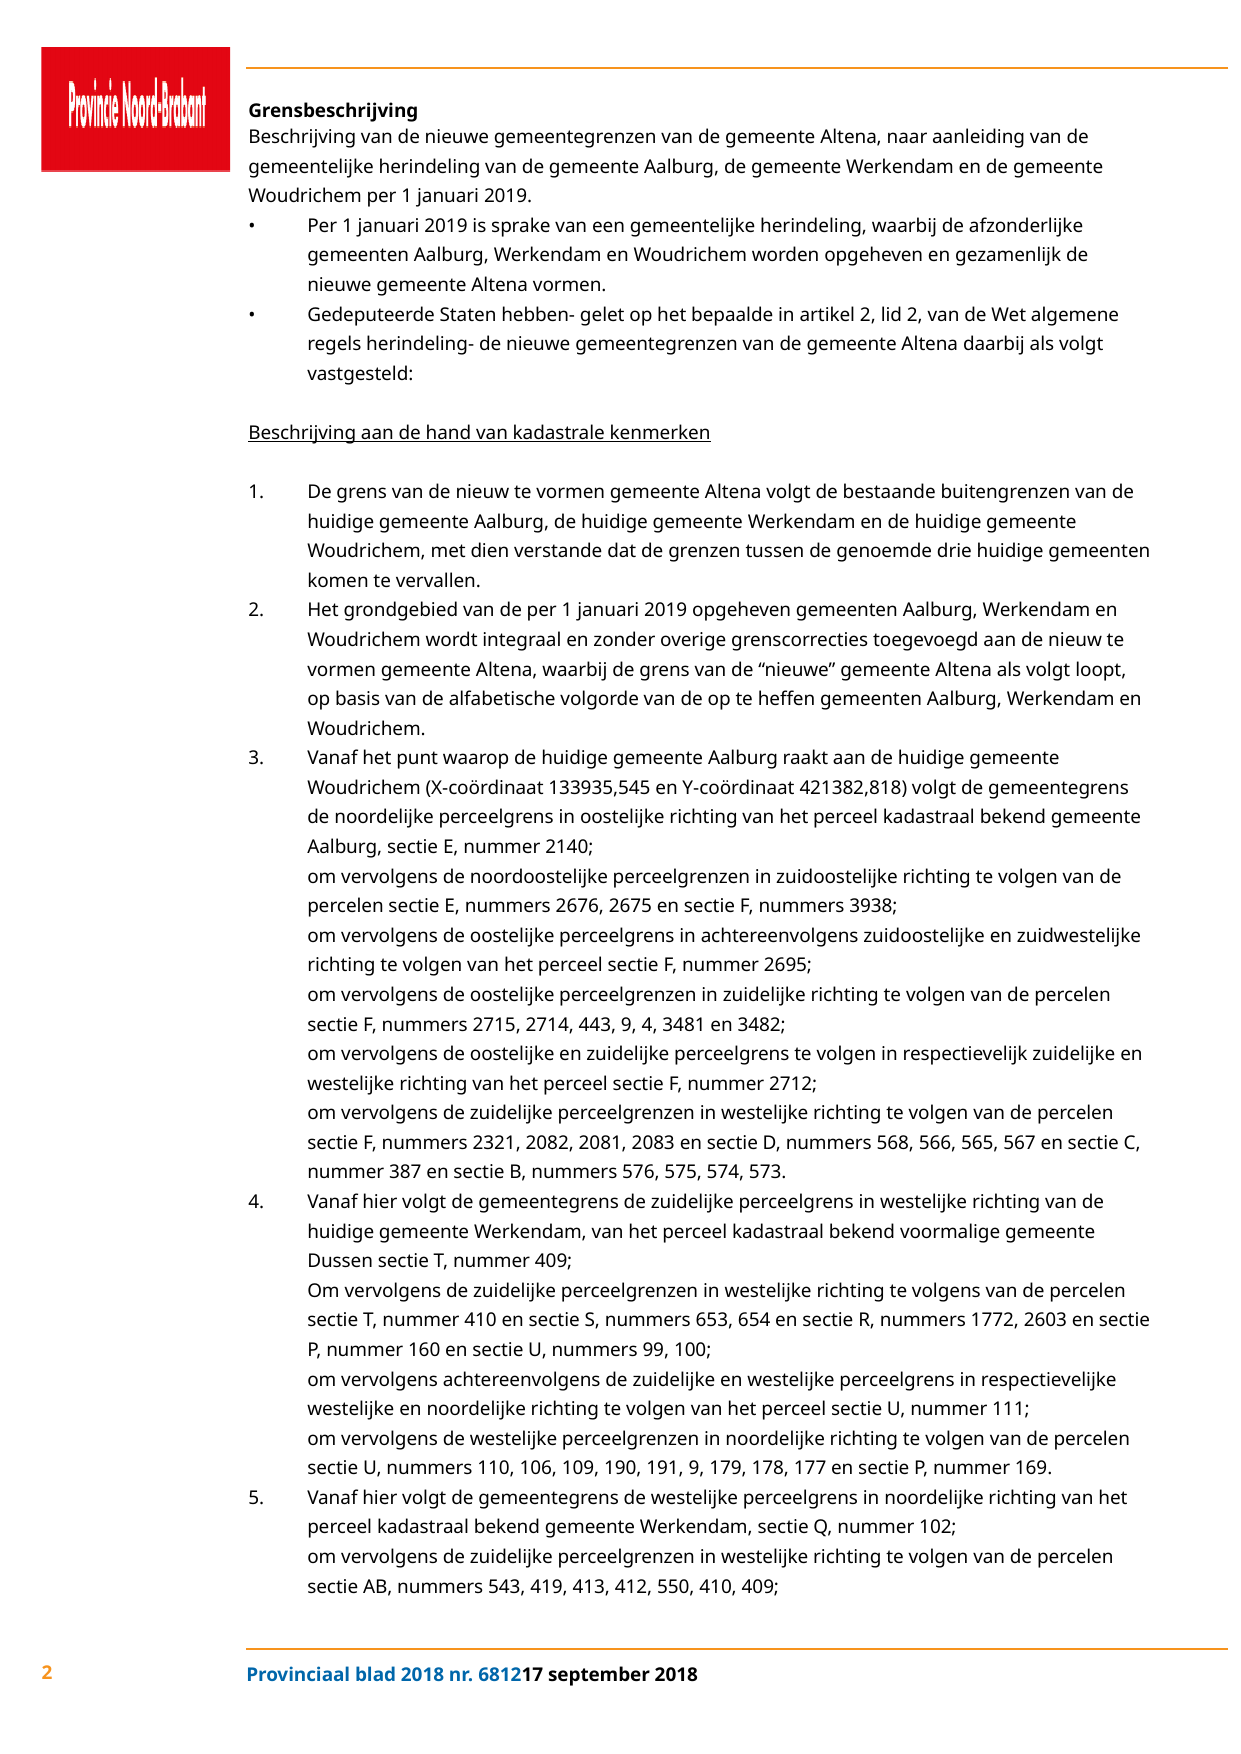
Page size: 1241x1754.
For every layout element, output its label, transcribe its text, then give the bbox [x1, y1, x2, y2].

list Vanaf hier volgt de gemeentegrens de zuidelijke perceelgrens in westelijke richting van de huidige gemeente Werkendam, van het perceel kadastraal bekend voormalige gemeente Dussen sectie T, nummer 409; [248, 1188, 1152, 1273]
list om vervolgens de oostelijke en zuidelijke perceelgrens te volgen in respectievelijk zuidelijke en westelijke richting van het perceel sectie F, nummer 2712; [248, 1040, 1152, 1096]
list Per 1 januari 2019 is sprake van een gemeentelijke herindeling, waarbij de afzonderlijke gemeenten Aalburg, Werkendam en Woudrichem worden opgeheven en gezamenlijk de nieuwe gemeente Altena vormen. [248, 212, 1152, 297]
list om vervolgens de zuidelijke perceelgrenzen in westelijke richting te volgen van de percelen sectie AB, nummers 543, 419, 413, 412, 550, 410, 409; [248, 1543, 1152, 1599]
list Vanaf hier volgt de gemeentegrens de westelijke perceelgrens in noordelijke richting van het perceel kadastraal bekend gemeente Werkendam, sectie Q, nummer 102; [248, 1484, 1152, 1539]
list om vervolgens de oostelijke perceelgrenzen in zuidelijke richting te volgen van de percelen sectie F, nummers 2715, 2714, 443, 9, 4, 3481 en 3482; [248, 981, 1152, 1037]
text Beschrijving aan de hand van kadastrale kenmerken [248, 419, 1152, 445]
list om vervolgens achtereenvolgens de zuidelijke en westelijke perceelgrens in respectievelijke westelijke en noordelijke richting te volgen van het perceel sectie U, nummer 111; [248, 1366, 1152, 1421]
list Gedeputeerde Staten hebben- gelet op het bepaalde in artikel 2, lid 2, van de Wet algemene regels herindeling- de nieuwe gemeentegrenzen van de gemeente Altena daarbij als volgt vastgesteld: [248, 301, 1152, 386]
list Het grondgebied van de per 1 januari 2019 opgeheven gemeenten Aalburg, Werkendam en Woudrichem wordt integraal en zonder overige grenscorrecties toegevoegd aan de nieuw te vormen gemeente Altena, waarbij de grens van de “nieuwe” gemeente Altena als volgt loopt, op basis van de alfabetische volgorde van de op te heffen gemeenten Aalburg, Werkendam en Woudrichem. [248, 597, 1152, 741]
list Om vervolgens de zuidelijke perceelgrenzen in westelijke richting te volgens van de percelen sectie T, nummer 410 en sectie S, nummers 653, 654 en sectie R, nummers 1772, 2603 en sectie P, nummer 160 en sectie U, nummers 99, 100; [248, 1277, 1152, 1362]
list Vanaf het punt waarop de huidige gemeente Aalburg raakt aan de huidige gemeente Woudrichem (X-coördinaat 133935,545 en Y-coördinaat 421382,818) volgt de gemeentegrens de noordelijke perceelgrens in oostelijke richting van het perceel kadastraal bekend gemeente Aalburg, sectie E, nummer 2140; [248, 744, 1152, 859]
text Beschrijving van de nieuwe gemeentegrenzen van de gemeente Altena, naar aanleiding van de gemeentelijke herindeling van de gemeente Aalburg, de gemeente Werkendam en de gemeente Woudrichem per 1 januari 2019. [248, 123, 1152, 208]
list om vervolgens de zuidelijke perceelgrenzen in westelijke richting te volgen van de percelen sectie F, nummers 2321, 2082, 2081, 2083 en sectie D, nummers 568, 566, 565, 567 en sectie C, nummer 387 en sectie B, nummers 576, 575, 574, 573. [248, 1099, 1152, 1184]
list om vervolgens de noordoostelijke perceelgrenzen in zuidoostelijke richting te volgen van de percelen sectie E, nummers 2676, 2675 en sectie F, nummers 3938; [248, 863, 1152, 918]
list De grens van de nieuw te vormen gemeente Altena volgt de bestaande buitengrenzen van de huidige gemeente Aalburg, de huidige gemeente Werkendam en de huidige gemeente Woudrichem, met dien verstande dat de grenzen tussen de genoemde drie huidige gemeenten komen te vervallen. [248, 478, 1152, 593]
text Grensbeschrijving [248, 95, 1152, 123]
list om vervolgens de westelijke perceelgrenzen in noordelijke richting te volgen van de percelen sectie U, nummers 110, 106, 109, 190, 191, 9, 179, 178, 177 en sectie P, nummer 169. [248, 1425, 1152, 1480]
list om vervolgens de oostelijke perceelgrens in achtereenvolgens zuidoostelijke en zuidwestelijke richting te volgen van het perceel sectie F, nummer 2695; [248, 922, 1152, 977]
picture [41, 47, 231, 172]
